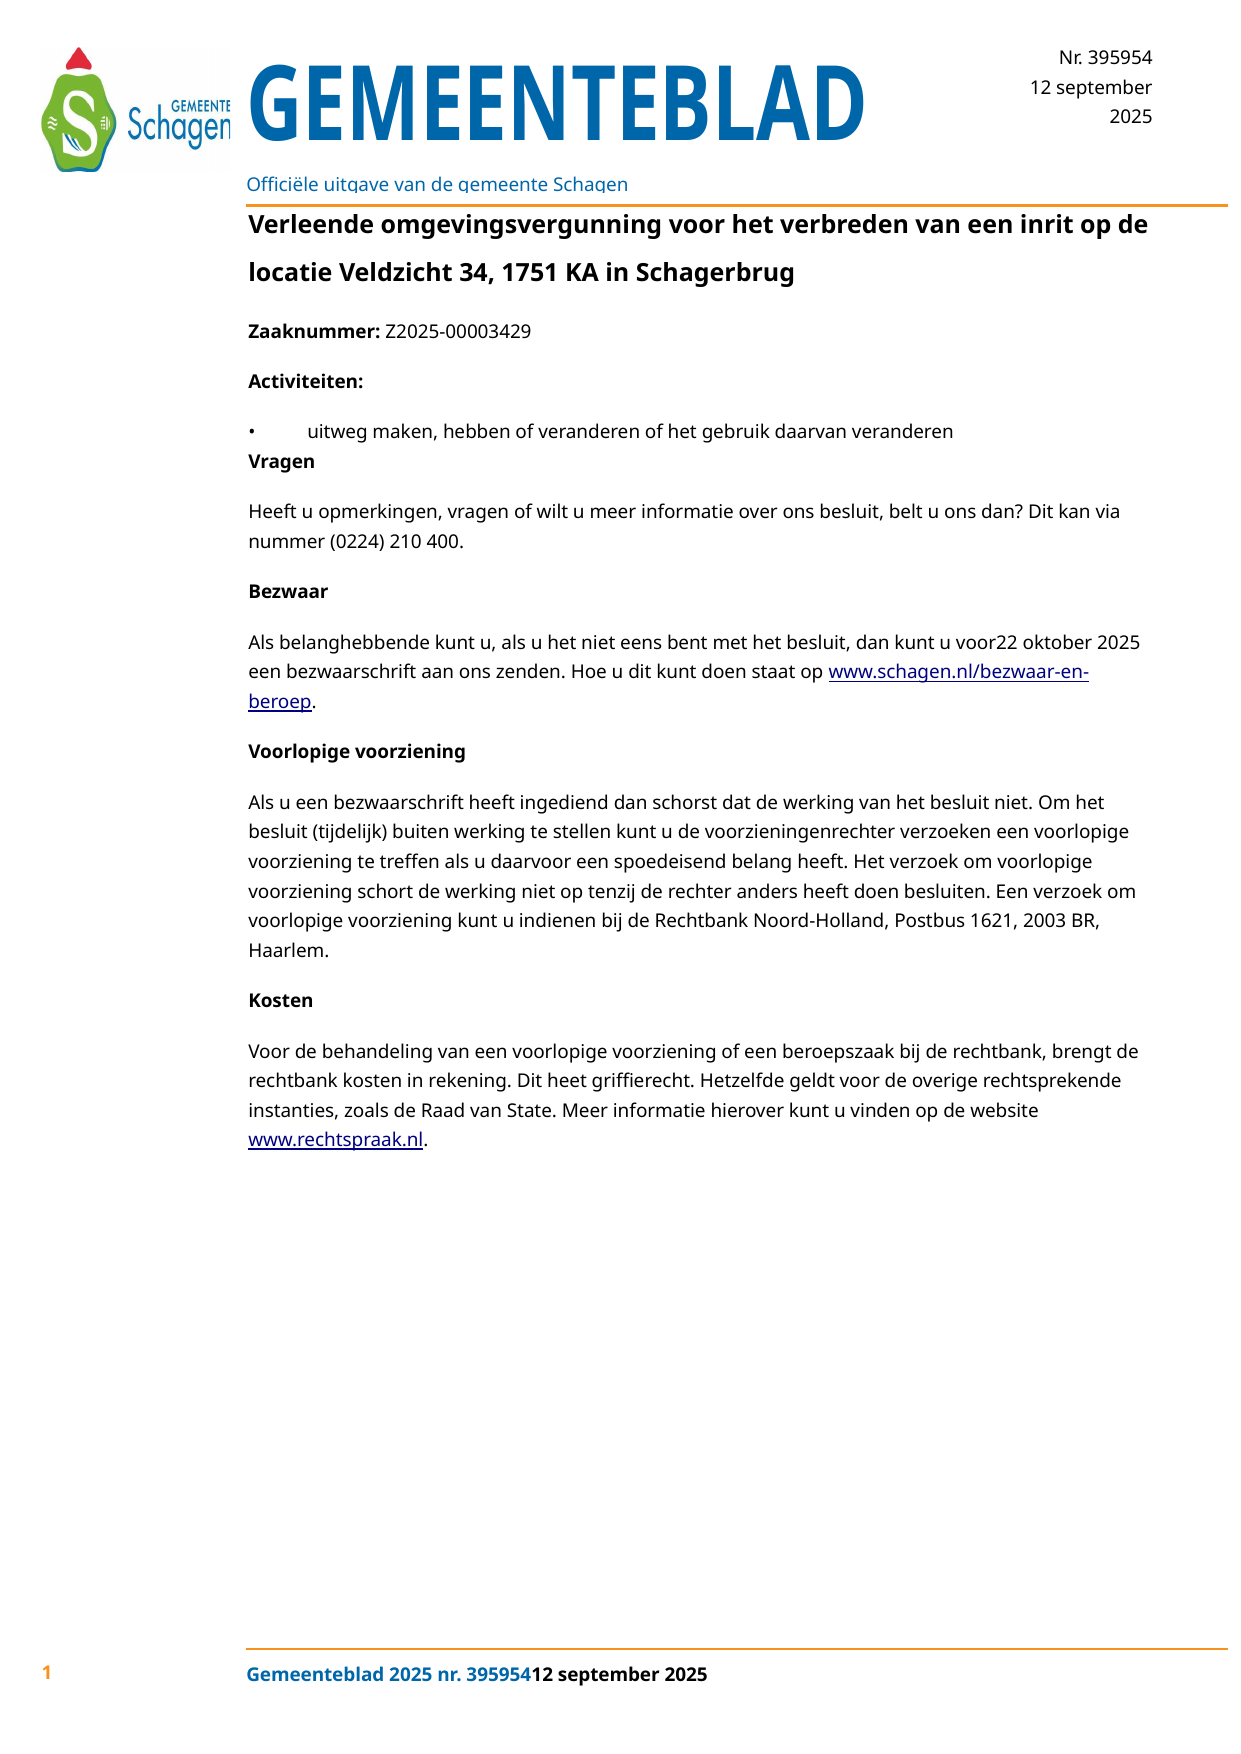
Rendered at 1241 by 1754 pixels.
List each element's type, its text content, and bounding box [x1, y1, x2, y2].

text Voor de behandeling van een voorlopige voorziening of een beroepszaak bij de rechtbank, brengt de rechtbank kosten in rekening. Dit heet griffierecht. Hetzelfde geldt voor de overige rechtsprekende instanties, zoals de Raad van State. Meer informatie hierover kunt u vinden op de website www.rechtspraak.nl. [248, 1038, 1152, 1152]
text Bezwaar [248, 579, 1152, 604]
picture [41, 47, 231, 172]
text Voorlopige voorziening [248, 739, 1152, 764]
text Heeft u opmerkingen, vragen of wilt u meer informatie over ons besluit, belt u ons dan? Dit kan via nummer (0224) 210 400. [248, 499, 1152, 554]
text Activiteiten: [248, 368, 1152, 394]
text Verleende omgevingsvergunning voor het verbreden van een inrit op de locatie Veldzicht 34, 1751 KA in Schagerbrug [248, 207, 1152, 288]
text Vragen [248, 448, 1152, 474]
text Als belanghebbende kunt u, als u het niet eens bent met het besluit, dan kunt u voor22 oktober 2025 een bezwaarschrift aan ons zenden. Hoe u dit kunt doen staat op www.schagen.nl/bezwaar-en-beroep. [248, 629, 1152, 714]
list uitweg maken, hebben of veranderen of het gebruik daarvan veranderen [248, 419, 1152, 444]
text Kosten [248, 987, 1152, 1013]
text Als u een bezwaarschrift heeft ingediend dan schorst dat de werking van het besluit niet. Om het besluit (tijdelijk) buiten werking te stellen kunt u de voorzieningenrechter verzoeken een voorlopige voorziening te treffen als u daarvoor een spoedeisend belang heeft. Het verzoek om voorlopige voorziening schort de werking niet op tenzij de rechter anders heeft doen besluiten. Een verzoek om voorlopige voorziening kunt u indienen bij de Rechtbank Noord-Holland, Postbus 1621, 2003 BR, Haarlem. [248, 789, 1152, 963]
text Zaaknummer: Z2025-00003429 [248, 318, 1152, 344]
